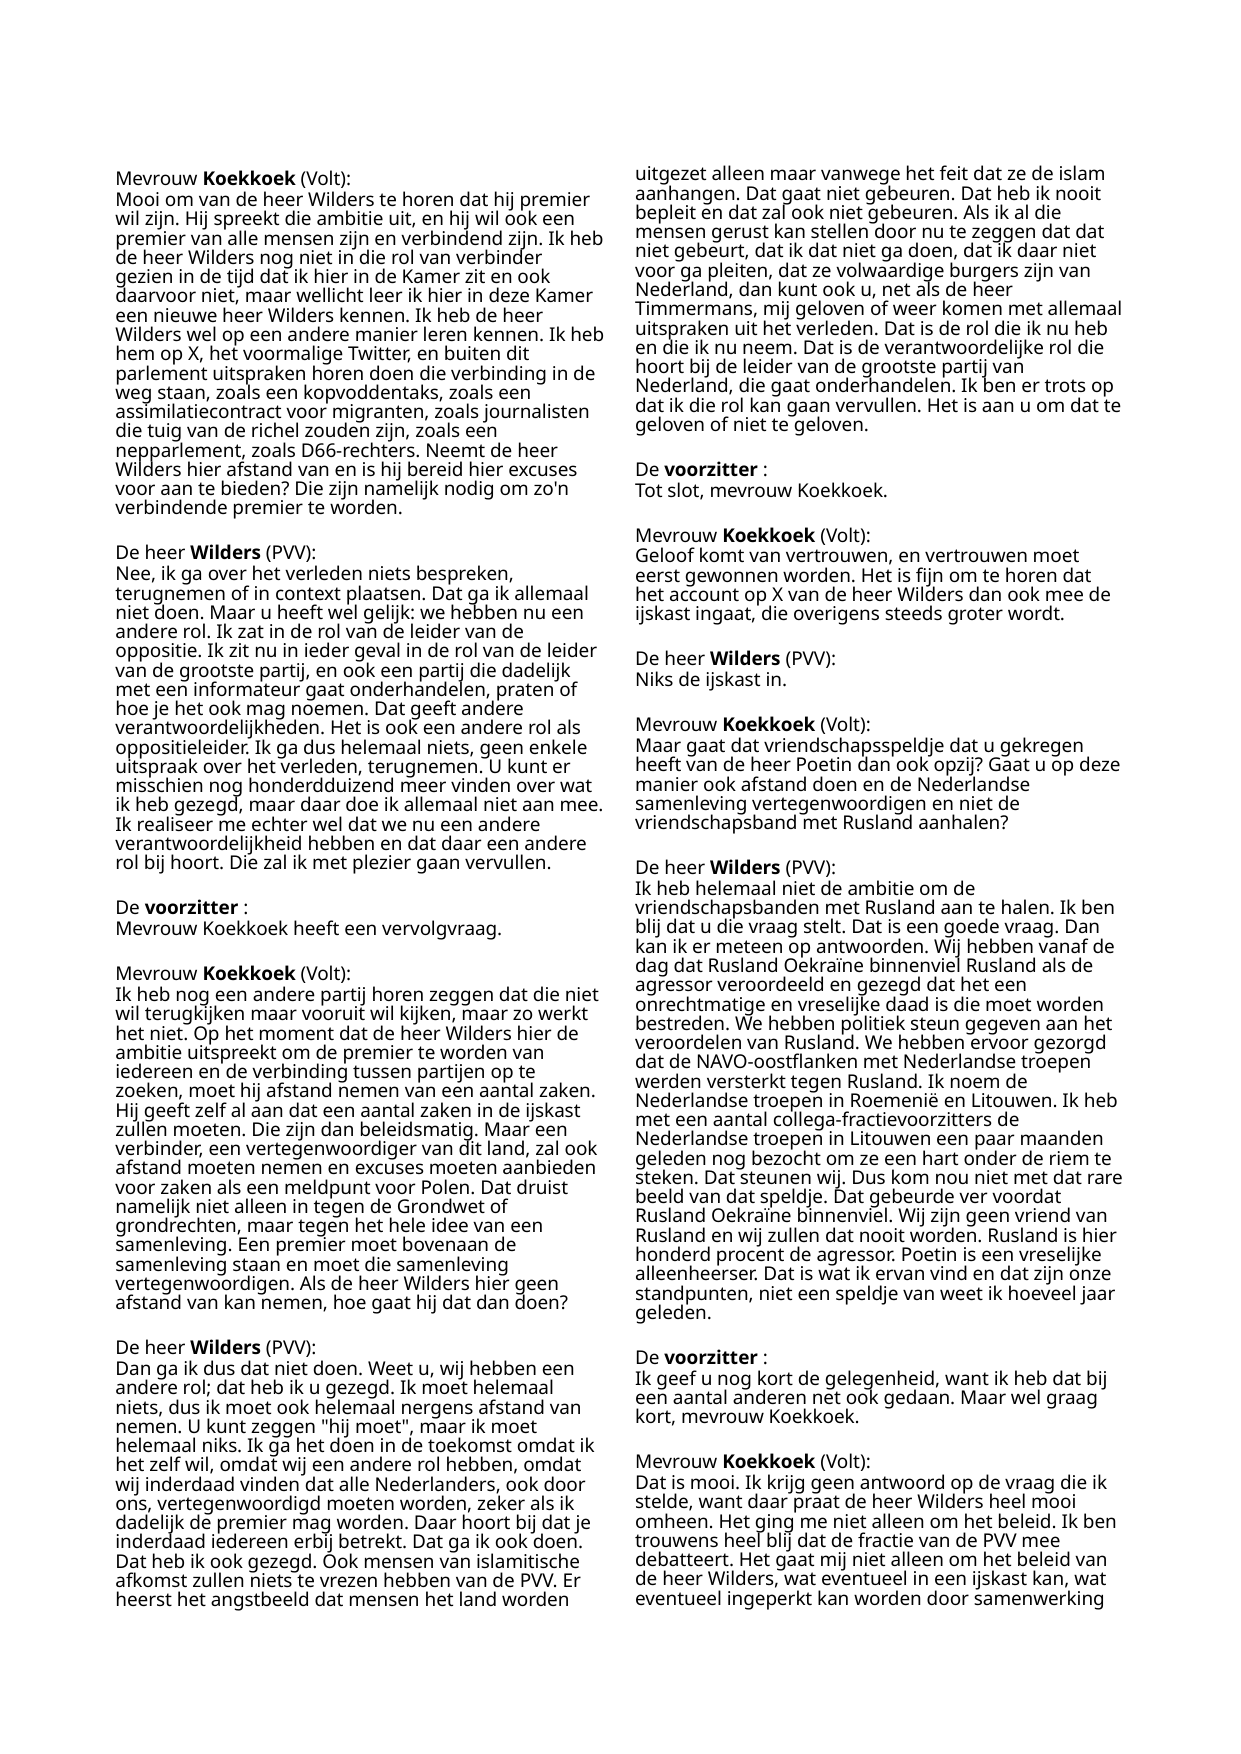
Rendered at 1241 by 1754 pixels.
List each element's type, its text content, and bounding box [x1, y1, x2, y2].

text Mevrouw Koekkoek (Volt): [115, 165, 605, 191]
text Mevrouw Koekkoek (Volt): [115, 960, 605, 986]
text Maar gaat dat vriendschapsspeldje dat u gekregen heeft van de heer Poetin dan ook opzij? Gaat u op deze manier ook afstand doen en de Nederlandse samenleving vertegenwoordigen en niet de vriendschapsband met Rusland aanhalen? [635, 737, 1125, 833]
text De voorzitter : [115, 894, 605, 920]
text Ik geef u nog kort de gelegenheid, want ik heb dat bij een aantal anderen net ook gedaan. Maar wel graag kort, mevrouw Koekkoek. [635, 1370, 1125, 1427]
text De heer Wilders (PVV): [115, 539, 605, 565]
text Dat is mooi. Ik krijg geen antwoord op de vraag die ik stelde, want daar praat de heer Wilders heel mooi omheen. Het ging me niet alleen om het beleid. Ik ben trouwens heel blij dat de fractie van de PVV mee debatteert. Het gaat mij niet alleen om het beleid van de heer Wilders, wat eventueel in een ijskast kan, wat eventueel ingeperkt kan worden door samenwerking [635, 1474, 1125, 1609]
text De voorzitter : [635, 456, 1125, 482]
text Geloof komt van vertrouwen, en vertrouwen moet eerst gewonnen worden. Het is fijn om te horen dat het account op X van de heer Wilders dan ook mee de ijskast ingaat, die overigens steeds groter wordt. [635, 547, 1125, 624]
text De heer Wilders (PVV): [635, 854, 1125, 880]
text De heer Wilders (PVV): [635, 645, 1125, 671]
text uitgezet alleen maar vanwege het feit dat ze de islam aanhangen. Dat gaat niet gebeuren. Dat heb ik nooit bepleit en dat zal ook niet gebeuren. Als ik al die mensen gerust kan stellen door nu te zeggen dat dat niet gebeurt, dat ik dat niet ga doen, dat ik daar niet voor ga pleiten, dat ze volwaardige burgers zijn van Nederland, dan kunt ook u, net als de heer Timmermans, mij geloven of weer komen met allemaal uitspraken uit het verleden. Dat is de rol die ik nu heb en die ik nu neem. Dat is de verantwoordelijke rol die hoort bij de leider van de grootste partij van Nederland, die gaat onderhandelen. Ik ben er trots op dat ik die rol kan gaan vervullen. Het is aan u om dat te geloven of niet te geloven. [635, 165, 1125, 435]
text Mevrouw Koekkoek (Volt): [635, 711, 1125, 737]
text De heer Wilders (PVV): [115, 1334, 605, 1360]
text Ik heb nog een andere partij horen zeggen dat die niet wil terugkijken maar vooruit wil kijken, maar zo werkt het niet. Op het moment dat de heer Wilders hier de ambitie uitspreekt om de premier te worden van iedereen en de verbinding tussen partijen op te zoeken, moet hij afstand nemen van een aantal zaken. Hij geeft zelf al aan dat een aantal zaken in de ijskast zullen moeten. Die zijn dan beleidsmatig. Maar een verbinder, een vertegenwoordiger van dit land, zal ook afstand moeten nemen en excuses moeten aanbieden voor zaken als een meldpunt voor Polen. Dat druist namelijk niet alleen in tegen de Grondwet of grondrechten, maar tegen het hele idee van een samenleving. Een premier moet bovenaan de samenleving staan en moet die samenleving vertegenwoordigen. Als de heer Wilders hier geen afstand van kan nemen, hoe gaat hij dat dan doen? [115, 986, 605, 1313]
text Nee, ik ga over het verleden niets bespreken, terugnemen of in context plaatsen. Dat ga ik allemaal niet doen. Maar u heeft wel gelijk: we hebben nu een andere rol. Ik zat in de rol van de leider van de oppositie. Ik zit nu in ieder geval in de rol van de leider van de grootste partij, en ook een partij die dadelijk met een informateur gaat onderhandelen, praten of hoe je het ook mag noemen. Dat geeft andere verantwoordelijkheden. Het is ook een andere rol als oppositieleider. Ik ga dus helemaal niets, geen enkele uitspraak over het verleden, terugnemen. U kunt er misschien nog honderdduizend meer vinden over wat ik heb gezegd, maar daar doe ik allemaal niet aan mee. Ik realiseer me echter wel dat we nu een andere verantwoordelijkheid hebben en dat daar een andere rol bij hoort. Die zal ik met plezier gaan vervullen. [115, 565, 605, 873]
text Dan ga ik dus dat niet doen. Weet u, wij hebben een andere rol; dat heb ik u gezegd. Ik moet helemaal niets, dus ik moet ook helemaal nergens afstand van nemen. U kunt zeggen "hij moet", maar ik moet helemaal niks. Ik ga het doen in de toekomst omdat ik het zelf wil, omdat wij een andere rol hebben, omdat wij inderdaad vinden dat alle Nederlanders, ook door ons, vertegenwoordigd moeten worden, zeker als ik dadelijk de premier mag worden. Daar hoort bij dat je inderdaad iedereen erbij betrekt. Dat ga ik ook doen. Dat heb ik ook gezegd. Ook mensen van islamitische afkomst zullen niets te vrezen hebben van de PVV. Er heerst het angstbeeld dat mensen het land worden [115, 1360, 605, 1611]
text Ik heb helemaal niet de ambitie om de vriendschapsbanden met Rusland aan te halen. Ik ben blij dat u die vraag stelt. Dat is een goede vraag. Dan kan ik er meteen op antwoorden. Wij hebben vanaf de dag dat Rusland Oekraïne binnenviel Rusland als de agressor veroordeeld en gezegd dat het een onrechtmatige en vreselijke daad is die moet worden bestreden. We hebben politiek steun gegeven aan het veroordelen van Rusland. We hebben ervoor gezorgd dat de NAVO-oostflanken met Nederlandse troepen werden versterkt tegen Rusland. Ik noem de Nederlandse troepen in Roemenië en Litouwen. Ik heb met een aantal collega-fractievoorzitters de Nederlandse troepen in Litouwen een paar maanden geleden nog bezocht om ze een hart onder de riem te steken. Dat steunen wij. Dus kom nou niet met dat rare beeld van dat speldje. Dat gebeurde ver voordat Rusland Oekraïne binnenviel. Wij zijn geen vriend van Rusland en wij zullen dat nooit worden. Rusland is hier honderd procent de agressor. Poetin is een vreselijke alleenheerser. Dat is wat ik ervan vind en dat zijn onze standpunten, niet een speldje van weet ik hoeveel jaar geleden. [635, 880, 1125, 1323]
text Tot slot, mevrouw Koekkoek. [635, 482, 1125, 501]
text Mevrouw Koekkoek (Volt): [635, 1448, 1125, 1474]
text Mevrouw Koekkoek (Volt): [635, 522, 1125, 547]
text Mooi om van de heer Wilders te horen dat hij premier wil zijn. Hij spreekt die ambitie uit, en hij wil ook een premier van alle mensen zijn en verbindend zijn. Ik heb de heer Wilders nog niet in die rol van verbinder gezien in de tijd dat ik hier in de Kamer zit en ook daarvoor niet, maar wellicht leer ik hier in deze Kamer een nieuwe heer Wilders kennen. Ik heb de heer Wilders wel op een andere manier leren kennen. Ik heb hem op X, het voormalige Twitter, en buiten dit parlement uitspraken horen doen die verbinding in de weg staan, zoals een kopvoddentaks, zoals een assimilatiecontract voor migranten, zoals journalisten die tuig van de richel zouden zijn, zoals een nepparlement, zoals D66-rechters. Neemt de heer Wilders hier afstand van en is hij bereid hier excuses voor aan te bieden? Die zijn namelijk nodig om zo'n verbindende premier te worden. [115, 191, 605, 519]
text Mevrouw Koekkoek heeft een vervolgvraag. [115, 920, 605, 939]
text Niks de ijskast in. [635, 671, 1125, 690]
text De voorzitter : [635, 1344, 1125, 1370]
